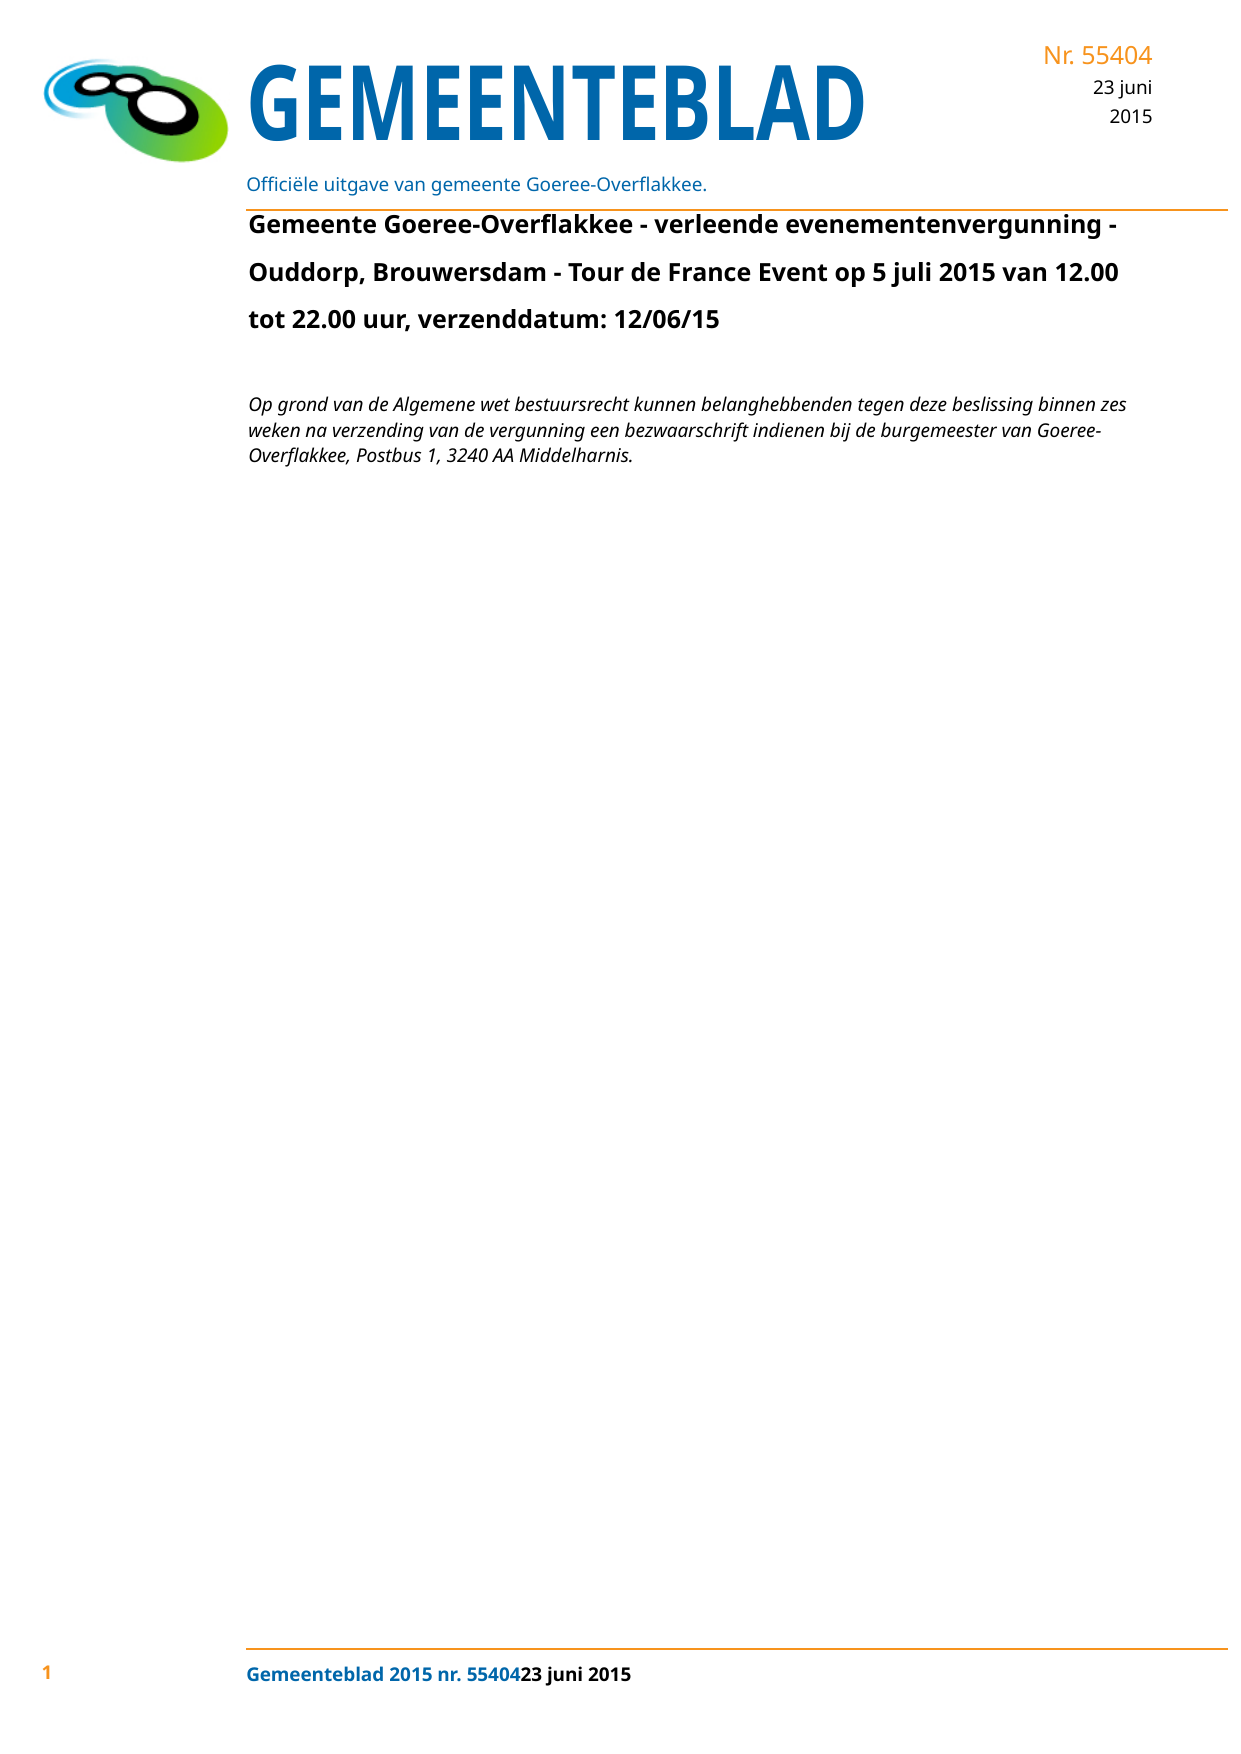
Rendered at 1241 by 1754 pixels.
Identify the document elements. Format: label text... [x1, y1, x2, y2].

text Gemeente Goeree-Overflakkee - verleende evenementenvergunning - Ouddorp, Brouwersdam - Tour de France Event op 5 juli 2015 van 12.00 tot 22.00 uur, verzenddatum: 12/06/15 [248, 211, 1152, 336]
picture [41, 47, 231, 172]
text Op grond van de Algemene wet bestuursrecht kunnen belanghebbenden tegen deze beslissing binnen zes weken na verzending van de vergunning een bezwaarschrift indienen bij de burgemeester van Goeree-Overflakkee, Postbus 1, 3240 AA Middelharnis. [248, 391, 1152, 468]
